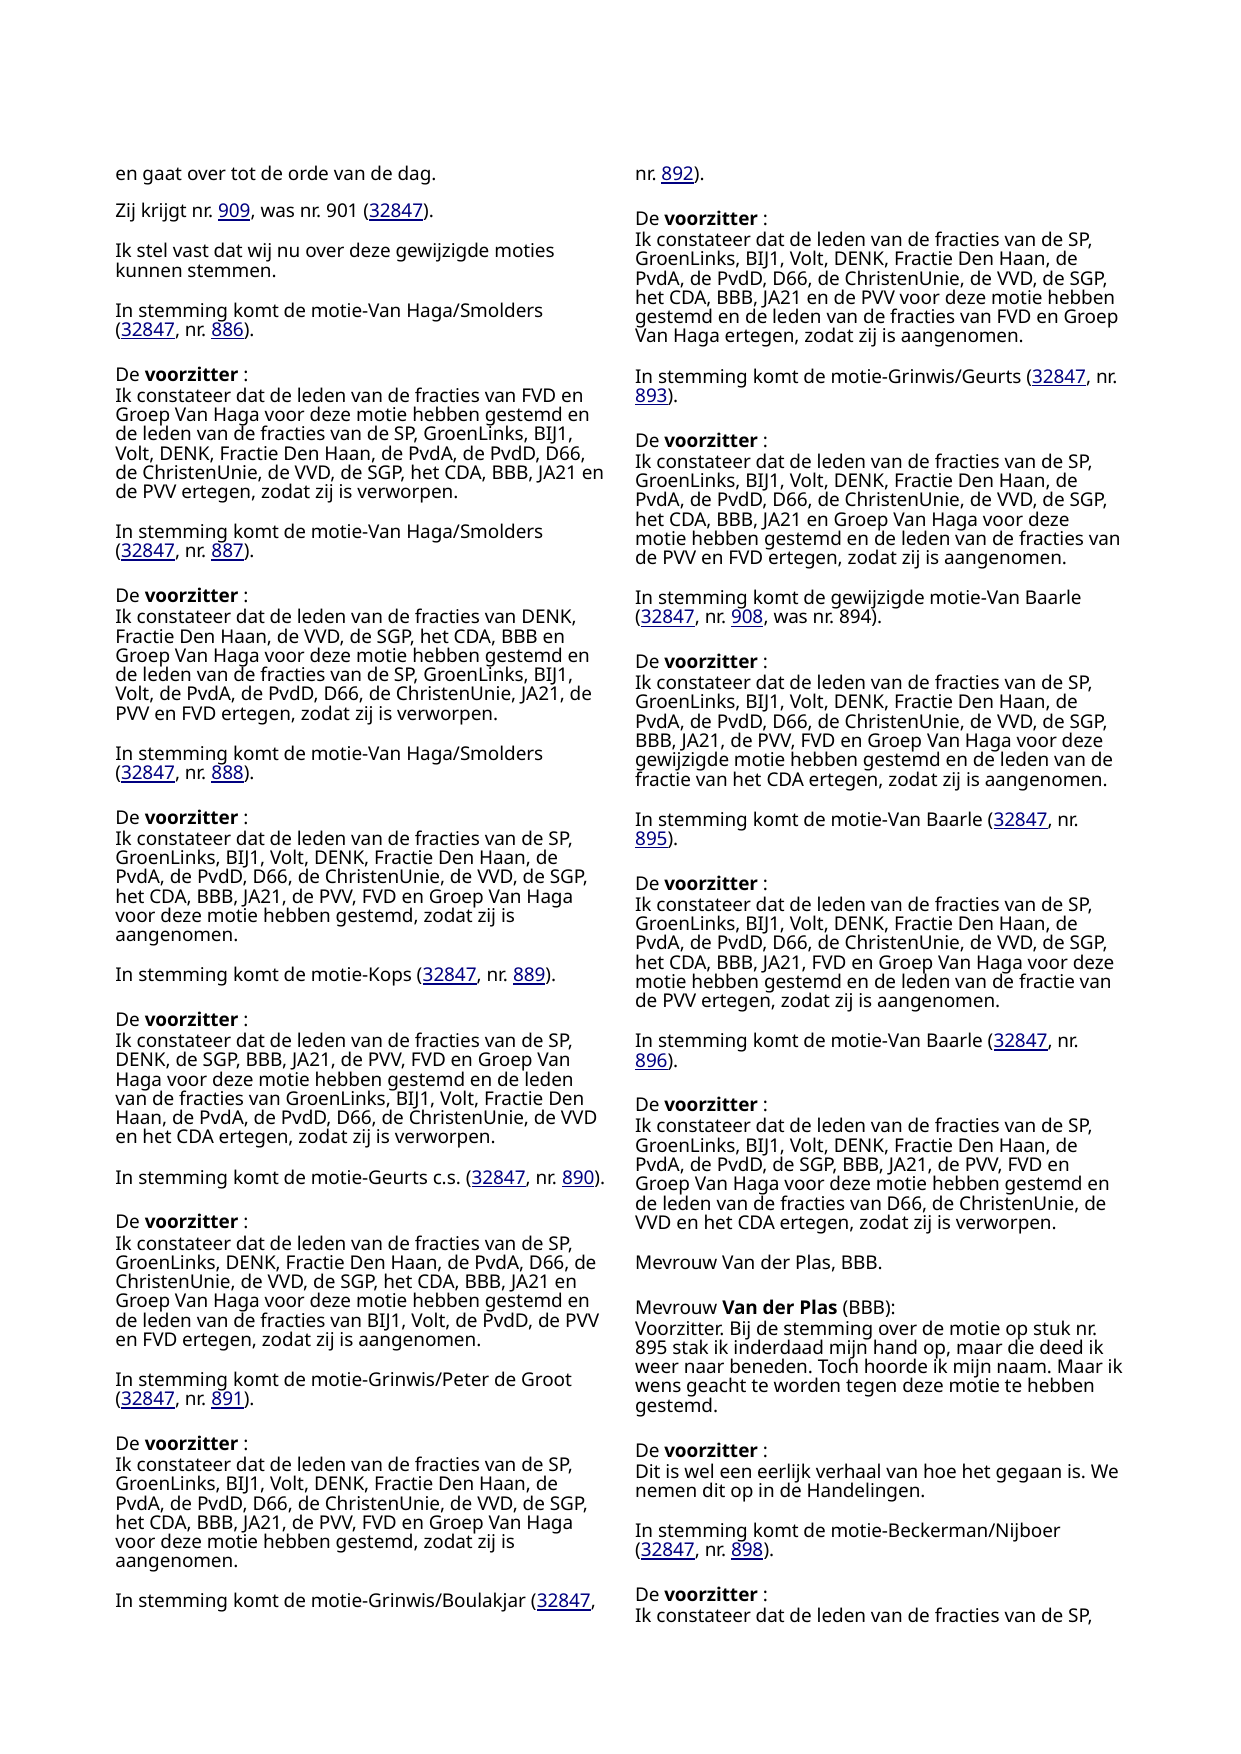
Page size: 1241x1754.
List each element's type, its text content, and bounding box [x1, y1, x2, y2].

text Ik constateer dat de leden van de fracties van de SP, GroenLinks, DENK, Fractie Den Haan, de PvdA, D66, de ChristenUnie, de VVD, de SGP, het CDA, BBB, JA21 en Groep Van Haga voor deze motie hebben gestemd en de leden van de fracties van BIJ1, Volt, de PvdD, de PVV en FVD ertegen, zodat zij is aangenomen. [115, 1234, 605, 1350]
text In stemming komt de motie-Van Haga/Smolders (32847, nr. 887). [115, 523, 605, 562]
text Ik constateer dat de leden van de fracties van de SP, GroenLinks, BIJ1, Volt, DENK, Fractie Den Haan, de PvdA, de PvdD, D66, de ChristenUnie, de VVD, de SGP, het CDA, BBB, JA21, de PVV, FVD en Groep Van Haga voor deze motie hebben gestemd, zodat zij is aangenomen. [115, 1456, 605, 1572]
text In stemming komt de motie-Van Baarle (32847, nr. 896). [635, 1032, 1125, 1071]
text De voorzitter : [635, 870, 1125, 896]
text In stemming komt de motie-Van Haga/Smolders (32847, nr. 888). [115, 745, 605, 783]
text In stemming komt de motie-Grinwis/Geurts (32847, nr. 893). [635, 368, 1125, 406]
text De voorzitter : [635, 205, 1125, 231]
text De voorzitter : [635, 427, 1125, 453]
text De voorzitter : [115, 583, 605, 608]
text In stemming komt de motie-Grinwis/Peter de Groot (32847, nr. 891). [115, 1371, 605, 1409]
text De voorzitter : [115, 361, 605, 387]
text De voorzitter : [115, 1430, 605, 1456]
text Ik constateer dat de leden van de fracties van de SP, GroenLinks, BIJ1, Volt, DENK, Fractie Den Haan, de PvdA, de PvdD, D66, de ChristenUnie, de VVD, de SGP, het CDA, BBB, JA21 en de PVV voor deze motie hebben gestemd en de leden van de fracties van FVD en Groep Van Haga ertegen, zodat zij is aangenomen. [635, 231, 1125, 347]
text Ik constateer dat de leden van de fracties van FVD en Groep Van Haga voor deze motie hebben gestemd en de leden van de fracties van de SP, GroenLinks, BIJ1, Volt, DENK, Fractie Den Haan, de PvdA, de PvdD, D66, de ChristenUnie, de VVD, de SGP, het CDA, BBB, JA21 en de PVV ertegen, zodat zij is verworpen. [115, 387, 605, 502]
text In stemming komt de motie-Geurts c.s. (32847, nr. 890). [115, 1169, 605, 1188]
text Ik constateer dat de leden van de fracties van de SP, GroenLinks, BIJ1, Volt, DENK, Fractie Den Haan, de PvdA, de PvdD, de SGP, BBB, JA21, de PVV, FVD en Groep Van Haga voor deze motie hebben gestemd en de leden van de fracties van D66, de ChristenUnie, de VVD en het CDA ertegen, zodat zij is verworpen. [635, 1117, 1125, 1233]
text Ik constateer dat de leden van de fracties van de SP, [635, 1607, 1125, 1626]
text nr. 892). [635, 165, 1125, 184]
text De voorzitter : [115, 1209, 605, 1234]
text In stemming komt de gewijzigde motie-Van Baarle (32847, nr. 908, was nr. 894). [635, 589, 1125, 628]
text Zij krijgt nr. 909, was nr. 901 (32847). [115, 202, 605, 222]
text Voorzitter. Bij de stemming over de motie op stuk nr. 895 stak ik inderdaad mijn hand op, maar die deed ik weer naar beneden. Toch hoorde ik mijn naam. Maar ik wens geacht te worden tegen deze motie te hebben gestemd. [635, 1320, 1125, 1416]
text en gaat over tot de orde van de dag. [115, 165, 605, 184]
text De voorzitter : [635, 648, 1125, 674]
text Mevrouw Van der Plas (BBB): [635, 1294, 1125, 1320]
text Dit is wel een eerlijk verhaal van hoe het gegaan is. We nemen dit op in de Handelingen. [635, 1463, 1125, 1501]
text De voorzitter : [635, 1437, 1125, 1463]
text Ik constateer dat de leden van de fracties van de SP, GroenLinks, BIJ1, Volt, DENK, Fractie Den Haan, de PvdA, de PvdD, D66, de ChristenUnie, de VVD, de SGP, BBB, JA21, de PVV, FVD en Groep Van Haga voor deze gewijzigde motie hebben gestemd en de leden van de fractie van het CDA ertegen, zodat zij is aangenomen. [635, 674, 1125, 790]
text De voorzitter : [635, 1092, 1125, 1117]
text De voorzitter : [115, 804, 605, 830]
text Ik constateer dat de leden van de fracties van DENK, Fractie Den Haan, de VVD, de SGP, het CDA, BBB en Groep Van Haga voor deze motie hebben gestemd en de leden van de fracties van de SP, GroenLinks, BIJ1, Volt, de PvdA, de PvdD, D66, de ChristenUnie, JA21, de PVV en FVD ertegen, zodat zij is verworpen. [115, 608, 605, 724]
text Ik constateer dat de leden van de fracties van de SP, GroenLinks, BIJ1, Volt, DENK, Fractie Den Haan, de PvdA, de PvdD, D66, de ChristenUnie, de VVD, de SGP, het CDA, BBB, JA21, de PVV, FVD en Groep Van Haga voor deze motie hebben gestemd, zodat zij is aangenomen. [115, 830, 605, 946]
text Ik constateer dat de leden van de fracties van de SP, DENK, de SGP, BBB, JA21, de PVV, FVD en Groep Van Haga voor deze motie hebben gestemd en de leden van de fracties van GroenLinks, BIJ1, Volt, Fractie Den Haan, de PvdA, de PvdD, D66, de ChristenUnie, de VVD en het CDA ertegen, zodat zij is verworpen. [115, 1032, 605, 1148]
text In stemming komt de motie-Kops (32847, nr. 889). [115, 966, 605, 986]
text Ik constateer dat de leden van de fracties van de SP, GroenLinks, BIJ1, Volt, DENK, Fractie Den Haan, de PvdA, de PvdD, D66, de ChristenUnie, de VVD, de SGP, het CDA, BBB, JA21 en Groep Van Haga voor deze motie hebben gestemd en de leden van de fracties van de PVV en FVD ertegen, zodat zij is aangenomen. [635, 453, 1125, 568]
text Mevrouw Van der Plas, BBB. [635, 1254, 1125, 1273]
text Ik stel vast dat wij nu over deze gewijzigde moties kunnen stemmen. [115, 242, 605, 281]
text In stemming komt de motie-Van Haga/Smolders (32847, nr. 886). [115, 302, 605, 340]
text De voorzitter : [635, 1581, 1125, 1607]
text De voorzitter : [115, 1006, 605, 1032]
text In stemming komt de motie-Van Baarle (32847, nr. 895). [635, 811, 1125, 849]
text In stemming komt de motie-Beckerman/Nijboer (32847, nr. 898). [635, 1522, 1125, 1561]
text In stemming komt de motie-Grinwis/Boulakjar (32847, [115, 1592, 605, 1612]
text Ik constateer dat de leden van de fracties van de SP, GroenLinks, BIJ1, Volt, DENK, Fractie Den Haan, de PvdA, de PvdD, D66, de ChristenUnie, de VVD, de SGP, het CDA, BBB, JA21, FVD en Groep Van Haga voor deze motie hebben gestemd en de leden van de fractie van de PVV ertegen, zodat zij is aangenomen. [635, 896, 1125, 1011]
